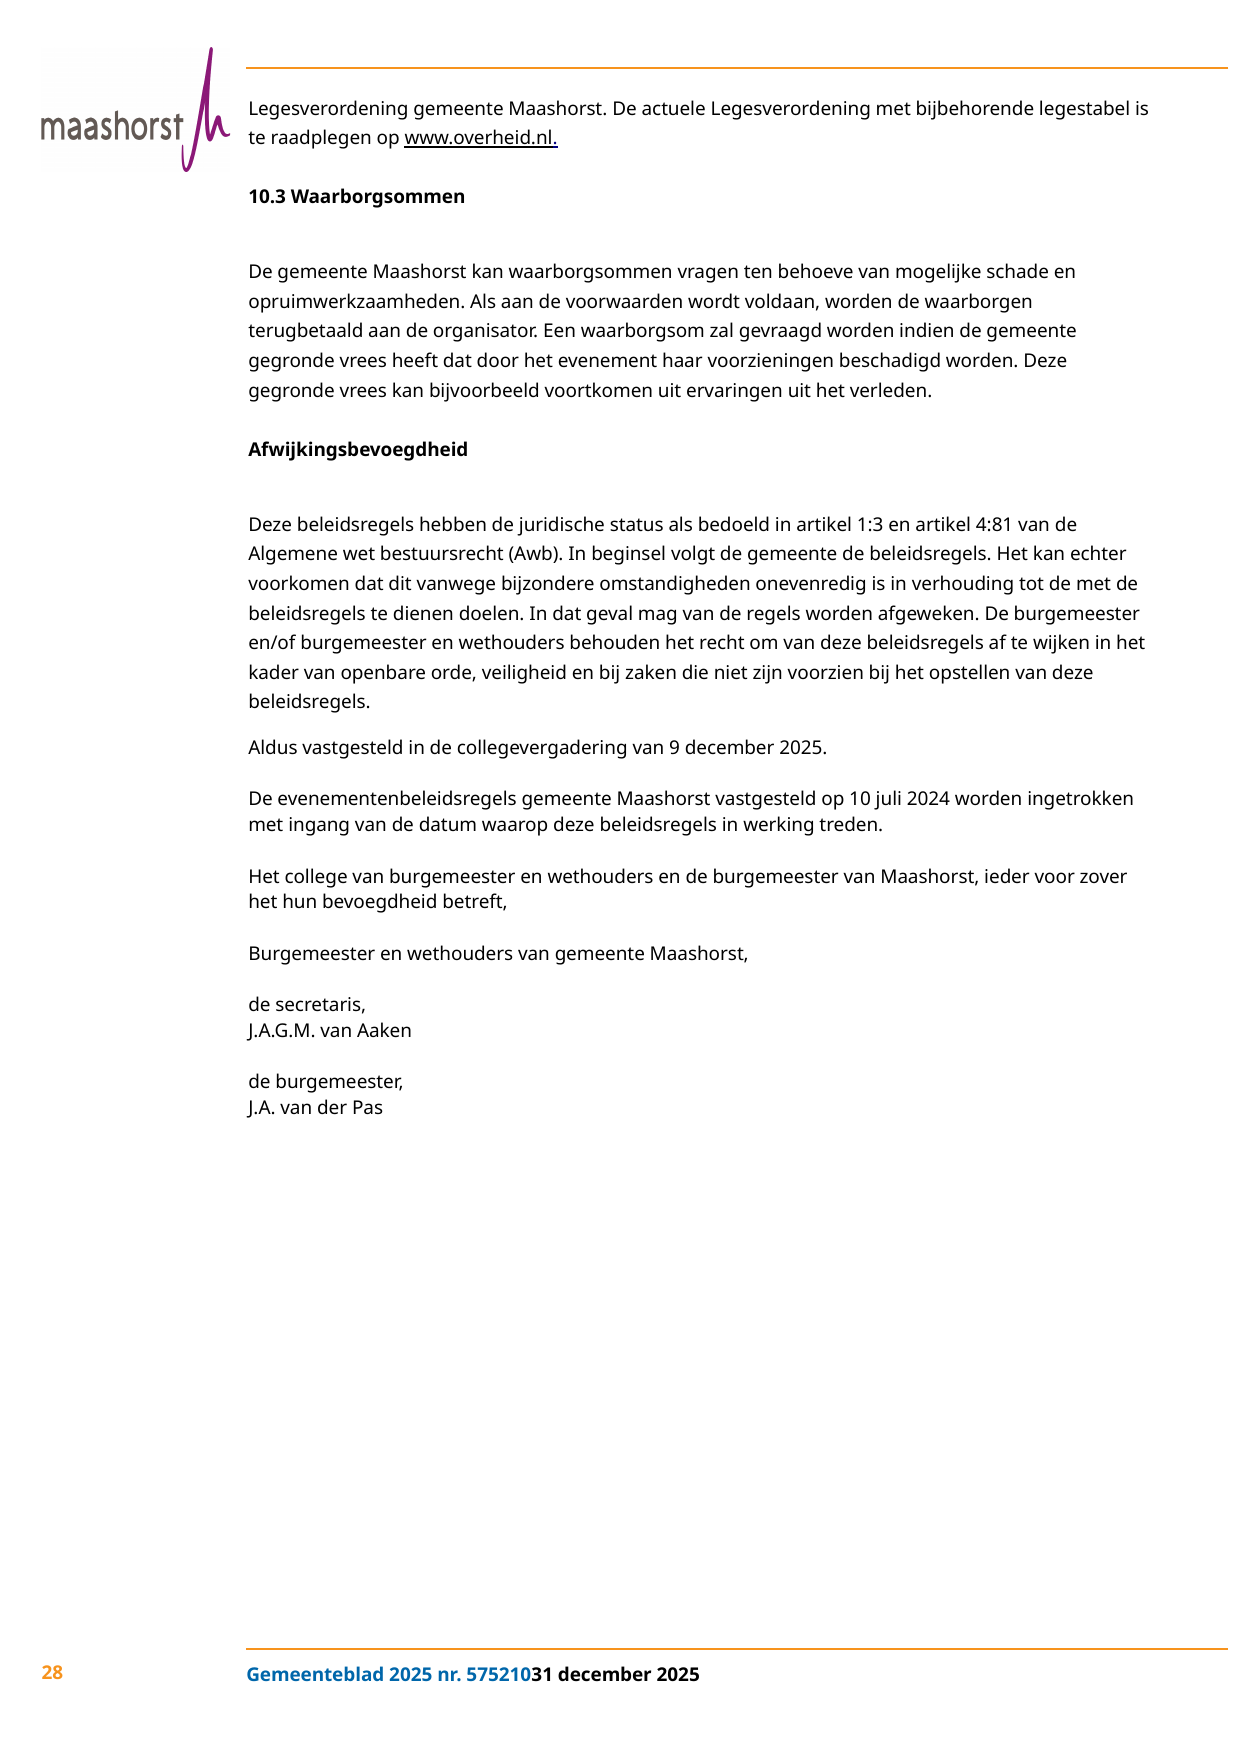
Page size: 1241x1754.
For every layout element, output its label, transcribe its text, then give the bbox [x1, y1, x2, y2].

text J.A. van der Pas [248, 1094, 1152, 1120]
text 10.3 Waarborgsommen [248, 183, 1152, 209]
text Het college van burgemeester en wethouders en de burgemeester van Maashorst, ieder voor zover het hun bevoegdheid betreft, [248, 863, 1152, 914]
text Aldus vastgesteld in de collegevergadering van 9 december 2025. [248, 734, 1152, 760]
text Afwijkingsbevoegdheid [248, 436, 1152, 462]
text Burgemeester en wethouders van gemeente Maashorst, [248, 940, 1152, 966]
text Deze beleidsregels hebben de juridische status als bedoeld in artikel 1:3 en artikel 4:81 van de Algemene wet bestuursrecht (Awb). In beginsel volgt de gemeente de beleidsregels. Het kan echter voorkomen dat dit vanwege bijzondere omstandigheden onevenredig is in verhouding tot de met de beleidsregels te dienen doelen. In dat geval mag van de regels worden afgeweken. De burgemeester en/of burgemeester en wethouders behouden het recht om van deze beleidsregels af te wijken in het kader van openbare orde, veiligheid en bij zaken die niet zijn voorzien bij het opstellen van deze beleidsregels. [248, 511, 1152, 714]
text De gemeente Maashorst kan waarborgsommen vragen ten behoeve van mogelijke schade en opruimwerkzaamheden. Als aan de voorwaarden wordt voldaan, worden de waarborgen terugbetaald aan de organisator. Een waarborgsom zal gevraagd worden indien de gemeente gegronde vrees heeft dat door het evenement haar voorzieningen beschadigd worden. Deze gegronde vrees kan bijvoorbeeld voortkomen uit ervaringen uit het verleden. [248, 258, 1152, 403]
text Legesverordening gemeente Maashorst. De actuele Legesverordening met bijbehorende legestabel is te raadplegen op www.overheid.nl. [248, 95, 1152, 150]
text de burgemeester, [248, 1069, 1152, 1094]
text J.A.G.M. van Aaken [248, 1017, 1152, 1043]
text De evenementenbeleidsregels gemeente Maashorst vastgesteld op 10 juli 2024 worden ingetrokken met ingang van de datum waarop deze beleidsregels in werking treden. [248, 786, 1152, 837]
picture [41, 47, 231, 172]
text de secretaris, [248, 991, 1152, 1017]
